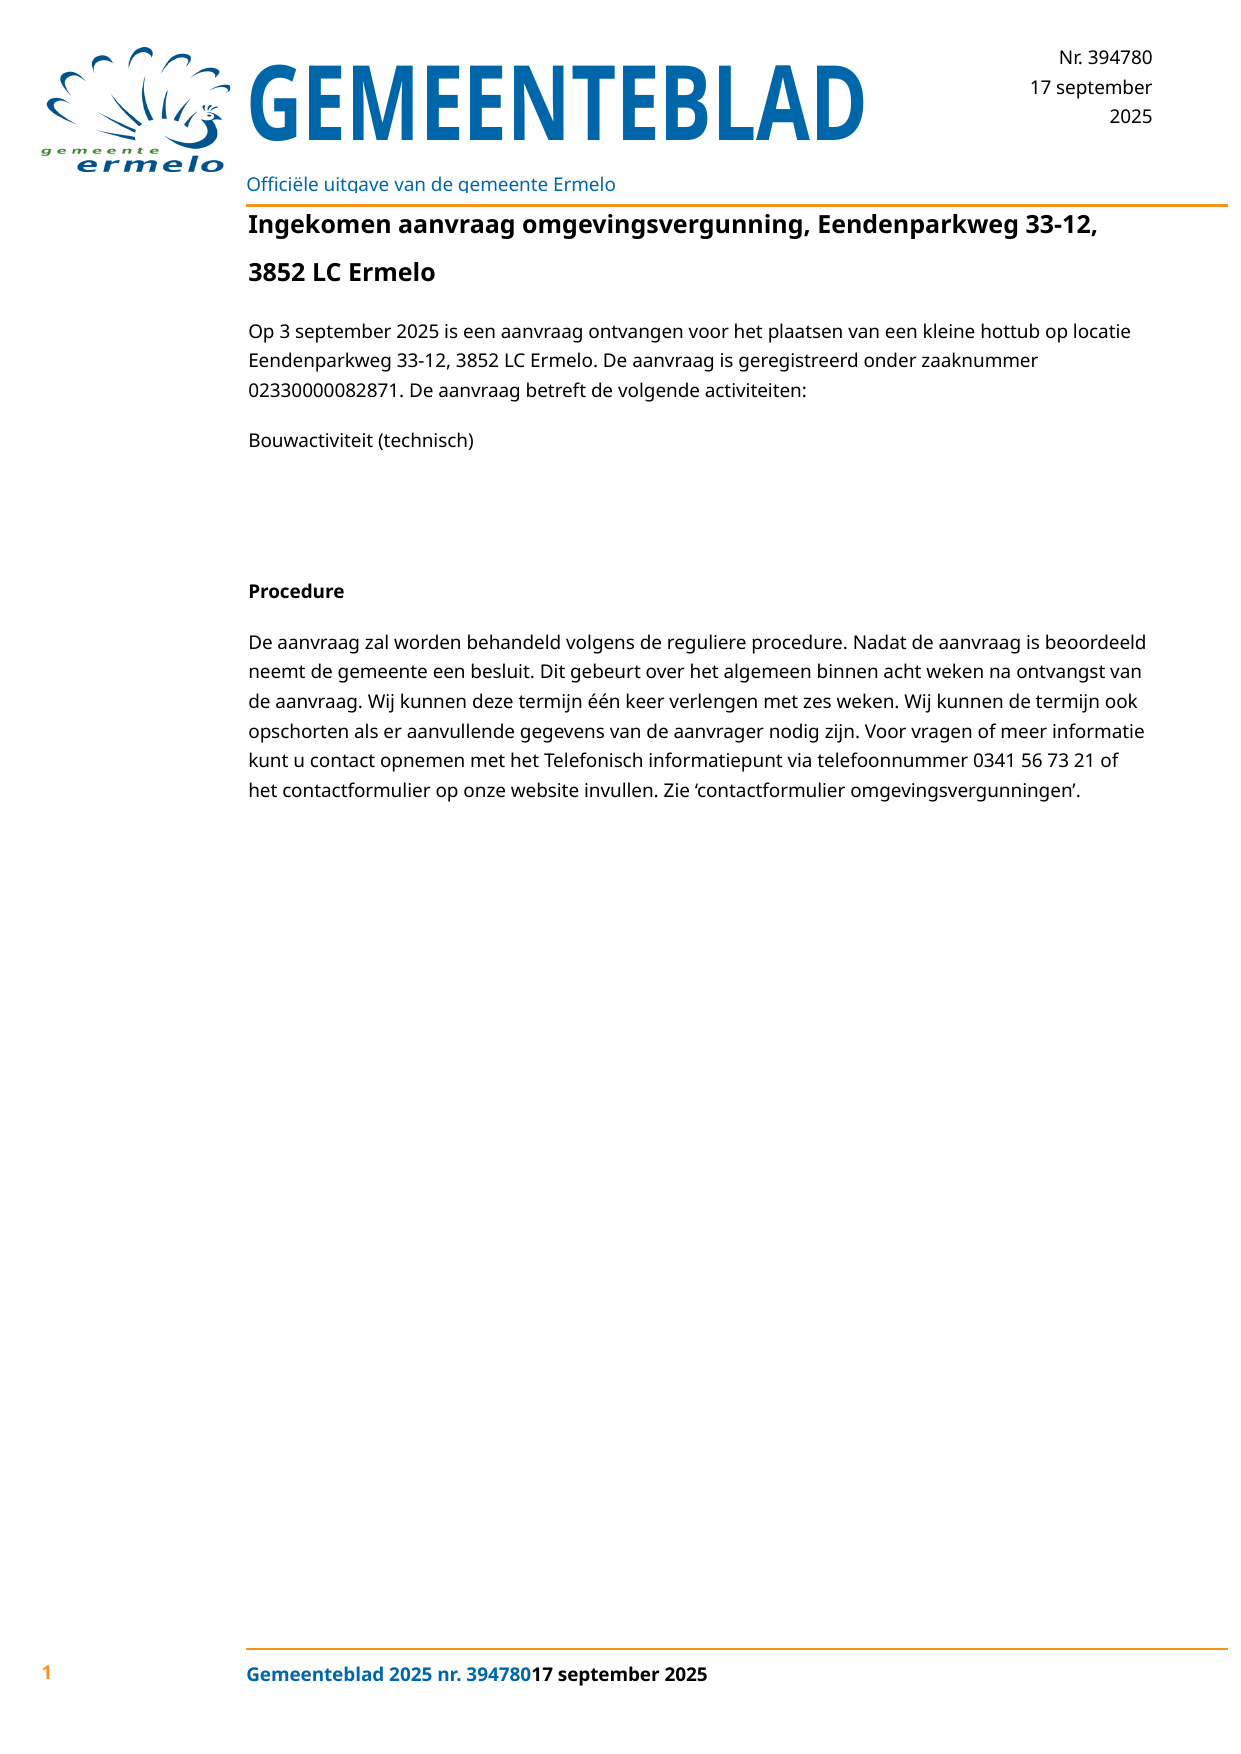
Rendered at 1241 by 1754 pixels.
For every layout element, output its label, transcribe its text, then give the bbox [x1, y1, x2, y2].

picture [41, 47, 231, 172]
text Bouwactiviteit (technisch) [248, 427, 1152, 453]
text Ingekomen aanvraag omgevingsvergunning, Eendenparkweg 33-12, 3852 LC Ermelo [248, 207, 1152, 288]
text Procedure [248, 579, 1152, 604]
text Op 3 september 2025 is een aanvraag ontvangen voor het plaatsen van een kleine hottub op locatie Eendenparkweg 33-12, 3852 LC Ermelo. De aanvraag is geregistreerd onder zaaknummer 02330000082871. De aanvraag betreft de volgende activiteiten: [248, 318, 1152, 403]
text De aanvraag zal worden behandeld volgens de reguliere procedure. Nadat de aanvraag is beoordeeld neemt de gemeente een besluit. Dit gebeurt over het algemeen binnen acht weken na ontvangst van de aanvraag. Wij kunnen deze termijn één keer verlengen met zes weken. Wij kunnen de termijn ook opschorten als er aanvullende gegevens van de aanvrager nodig zijn. Voor vragen of meer informatie kunt u contact opnemen met het Telefonisch informatiepunt via telefoonnummer 0341 56 73 21 of het contactformulier op onze website invullen. Zie ‘contactformulier omgevingsvergunningen’. [248, 629, 1152, 803]
